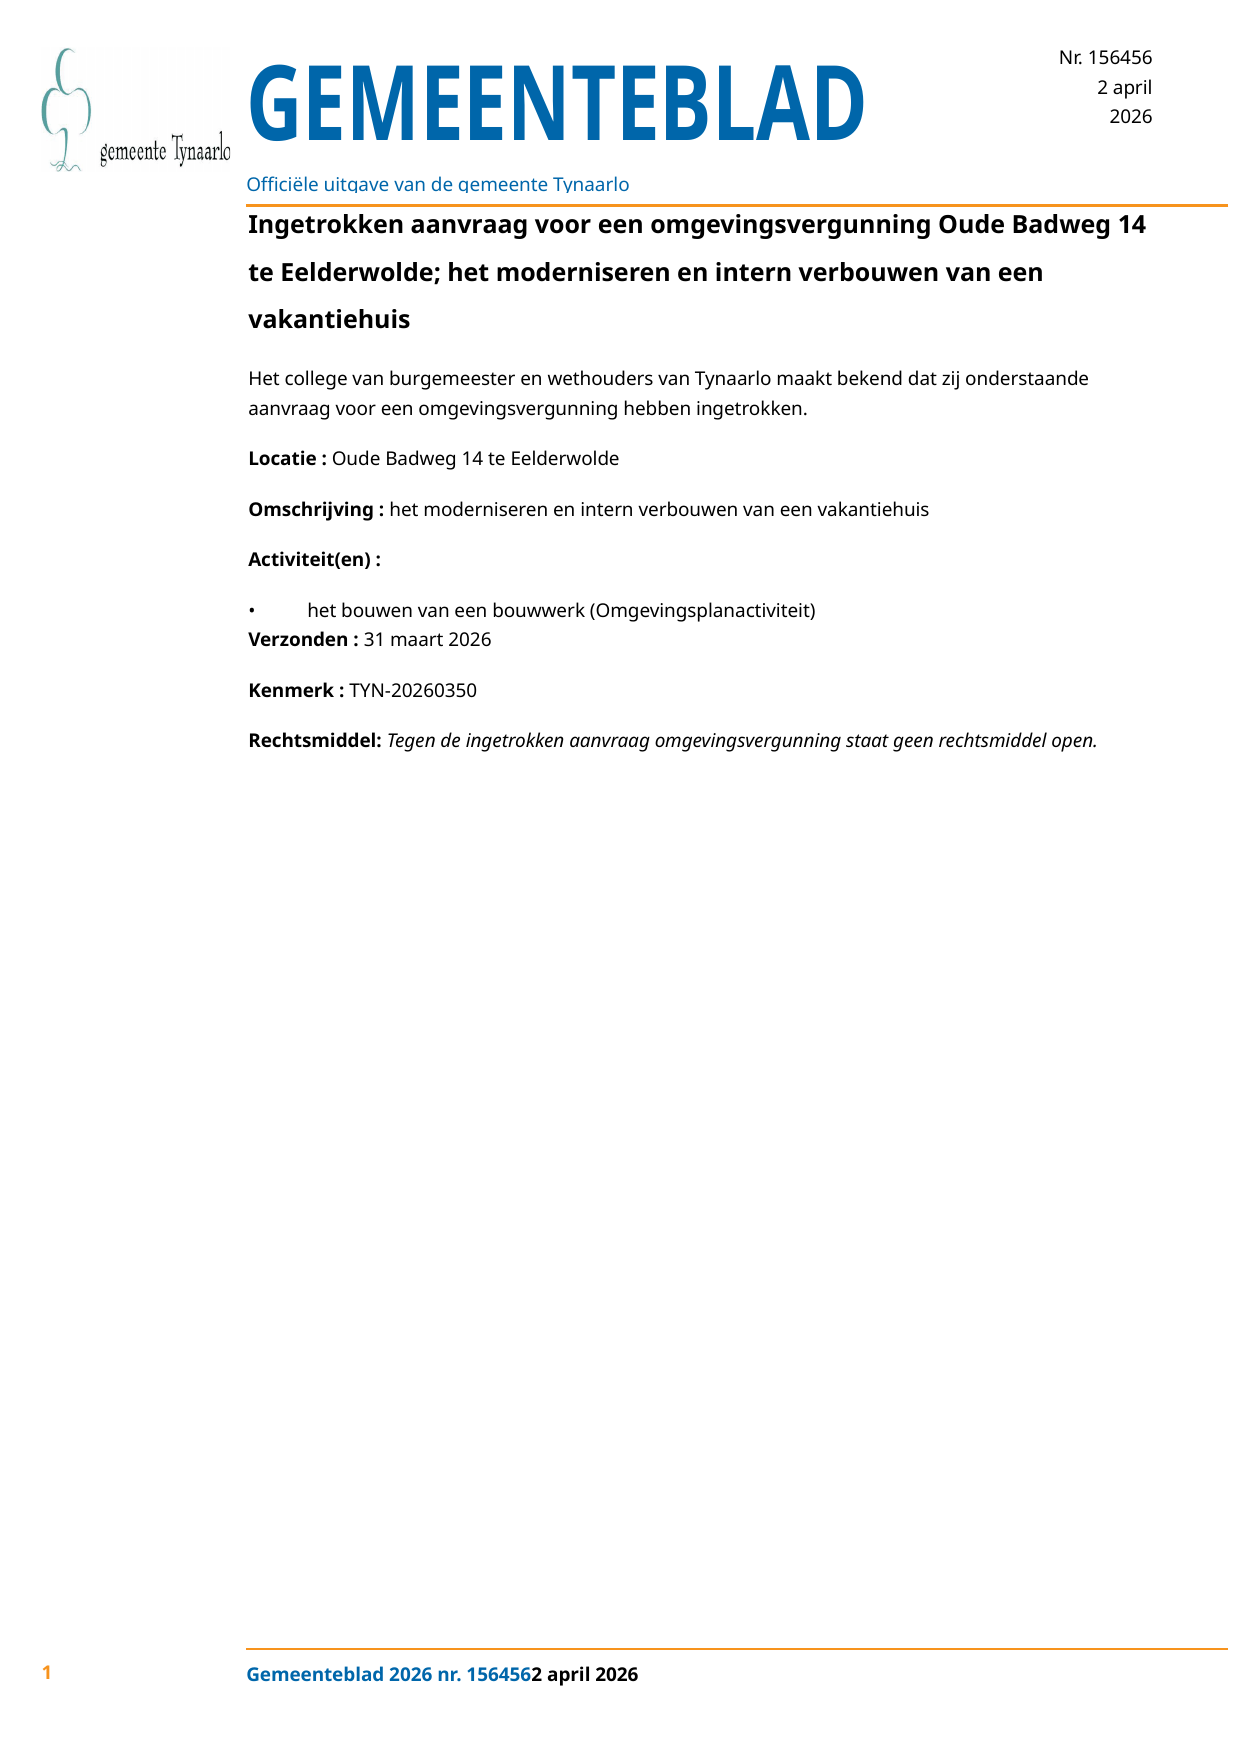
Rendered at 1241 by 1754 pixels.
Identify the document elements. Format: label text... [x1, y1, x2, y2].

text Activiteit(en) : [248, 546, 1152, 572]
text Omschrijving : het moderniseren en intern verbouwen van een vakantiehuis [248, 496, 1152, 522]
list het bouwen van een bouwwerk (Omgevingsplanactiviteit) [248, 597, 1152, 622]
text Ingetrokken aanvraag voor een omgevingsvergunning Oude Badweg 14 te Eelderwolde; het moderniseren en intern verbouwen van een vakantiehuis [248, 207, 1152, 336]
text Locatie : Oude Badweg 14 te Eelderwolde [248, 446, 1152, 471]
picture [41, 47, 231, 172]
text Het college van burgemeester en wethouders van Tynaarlo maakt bekend dat zij onderstaande aanvraag voor een omgevingsvergunning hebben ingetrokken. [248, 366, 1152, 421]
text Kenmerk : TYN-20260350 [248, 677, 1152, 702]
text Verzonden : 31 maart 2026 [248, 626, 1152, 652]
text Rechtsmiddel: Tegen de ingetrokken aanvraag omgevingsvergunning staat geen rechtsmiddel open. [248, 727, 1152, 753]
